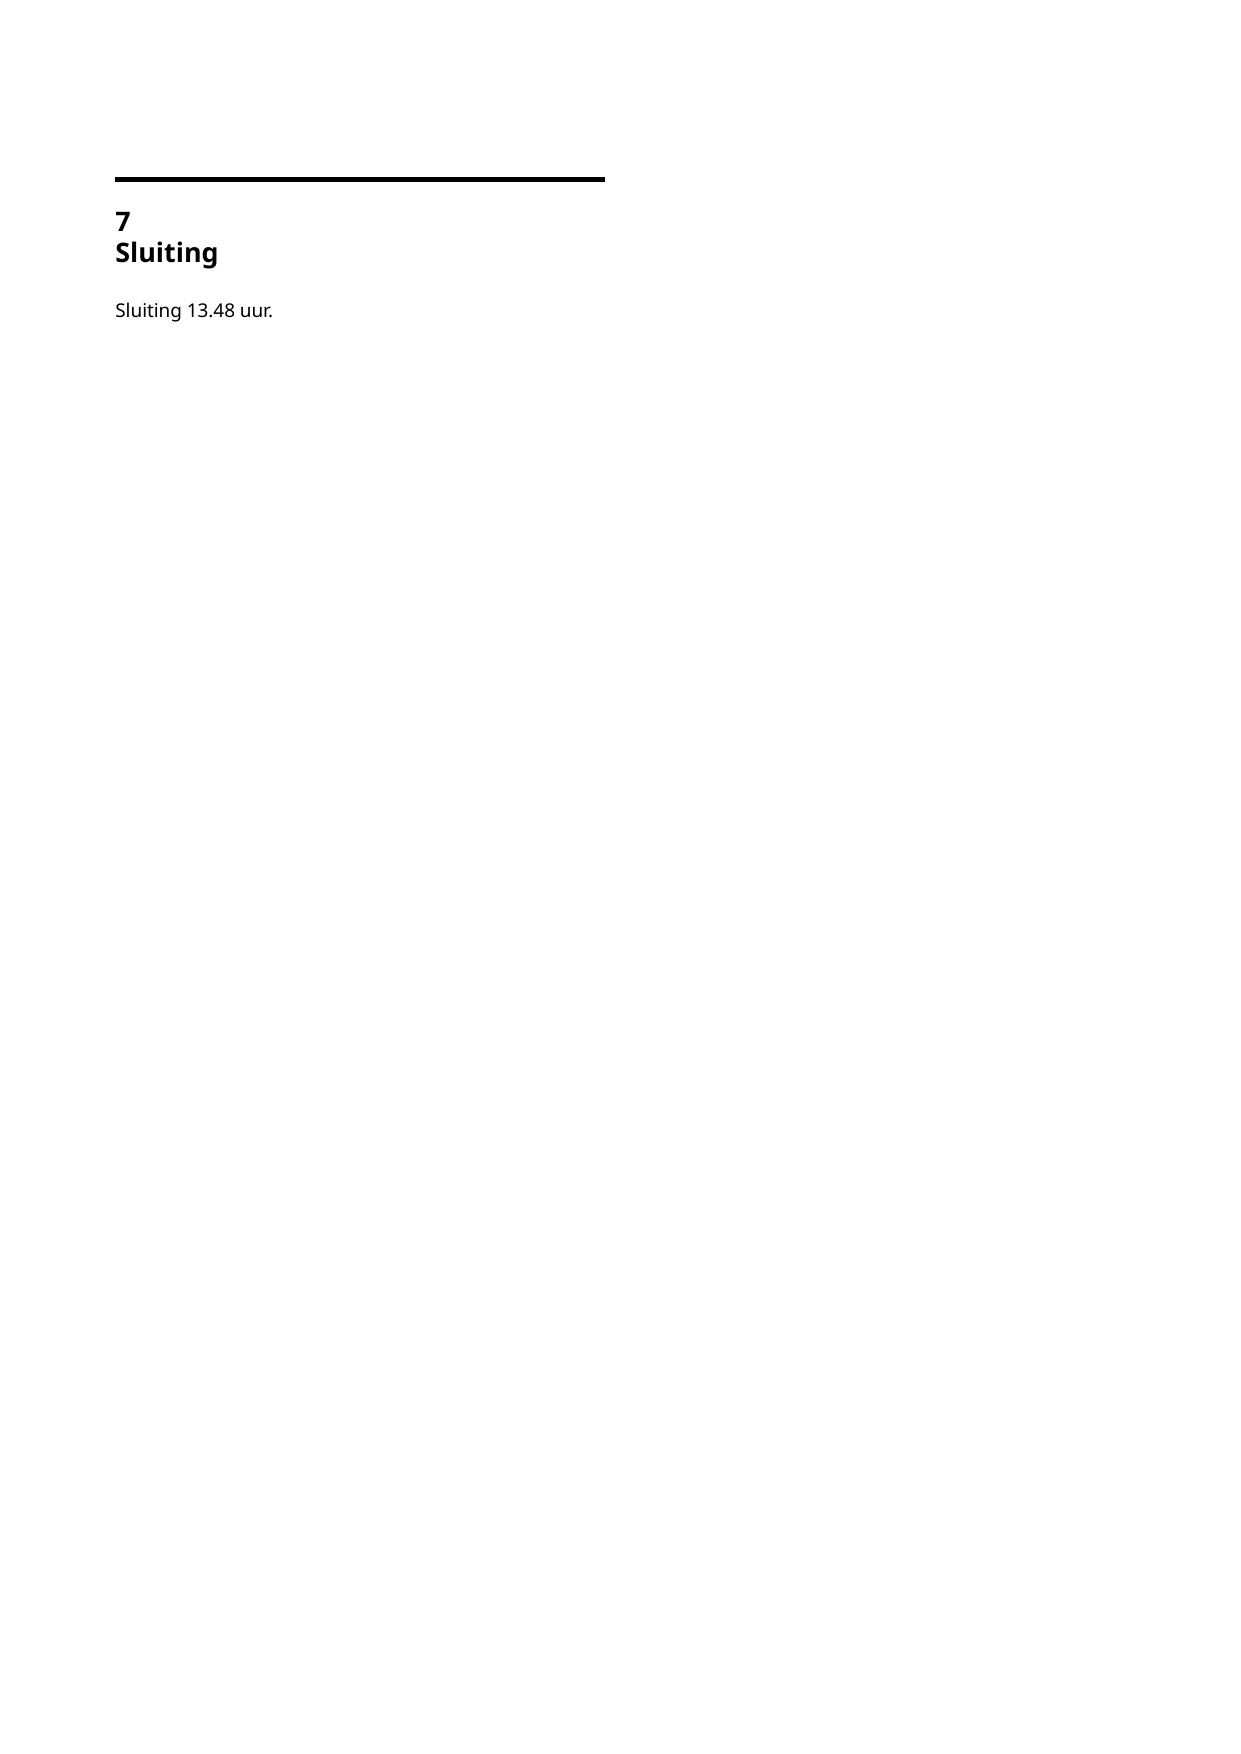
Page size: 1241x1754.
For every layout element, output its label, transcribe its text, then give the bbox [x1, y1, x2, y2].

text 7 [115, 203, 605, 239]
text Sluiting [115, 239, 605, 283]
text Sluiting 13.48 uur. [115, 302, 605, 322]
